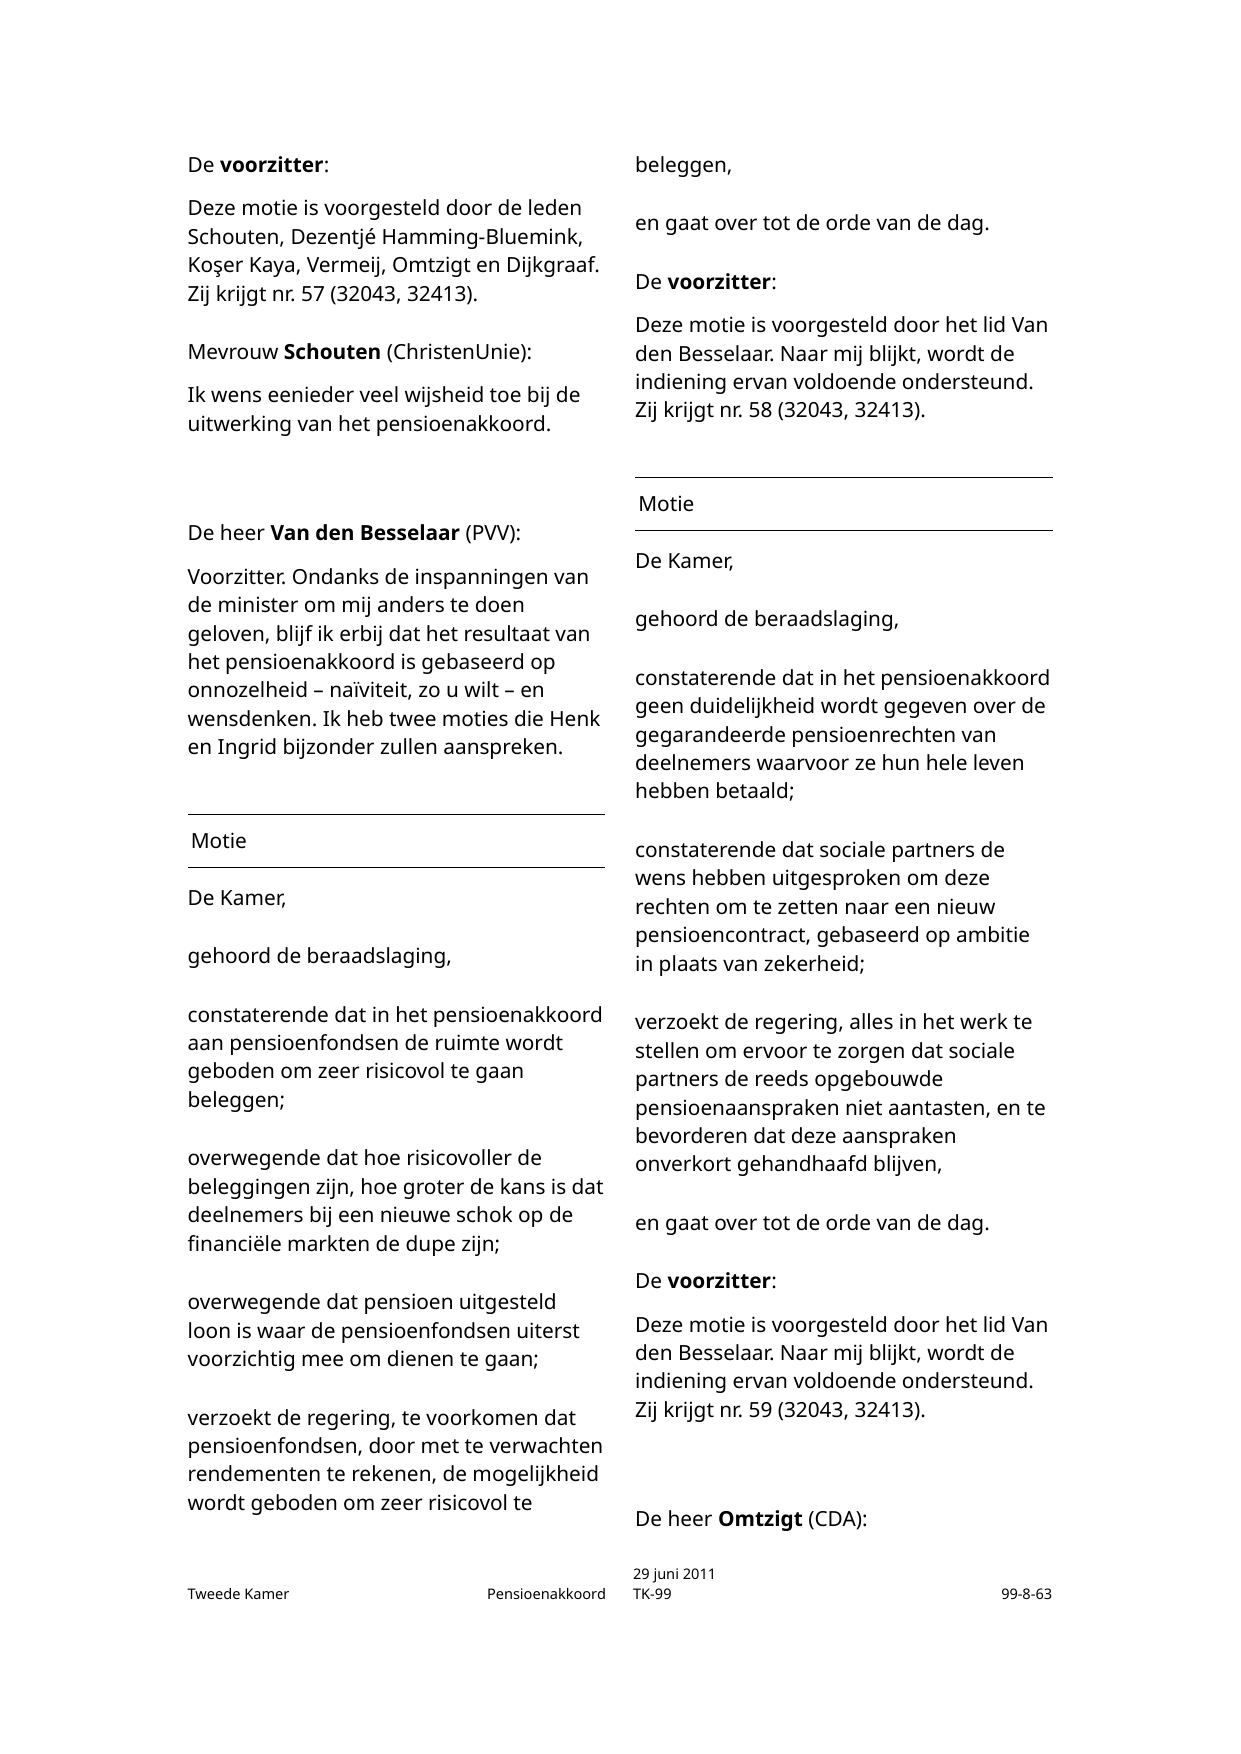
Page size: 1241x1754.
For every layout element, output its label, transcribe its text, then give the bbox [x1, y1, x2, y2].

text  [635, 1453, 1053, 1482]
text Deze motie is voorgesteld door het lid Van den Besselaar. Naar mij blijkt, wordt de indiening ervan voldoende ondersteund. [635, 310, 1053, 396]
text  [187, 467, 605, 496]
text gehoord de beraadslaging, [635, 604, 1053, 633]
text Deze motie is voorgesteld door het lid Van den Besselaar. Naar mij blijkt, wordt de indiening ervan voldoende ondersteund. [635, 1310, 1053, 1395]
text overwegende dat pensioen uitgesteld loon is waar de pensioenfondsen uiterst voorzichtig mee om dienen te gaan; [187, 1287, 605, 1373]
text verzoekt de regering, te voorkomen dat pensioenfondsen, door met te verwachten rendementen te rekenen, de mogelijkheid wordt geboden om zeer risicovol te [187, 1403, 605, 1516]
text Deze motie is voorgesteld door de leden Schouten, Dezentjé Hamming-Bluemink, Koşer Kaya, Vermeij, Omtzigt en Dijkgraaf. [187, 193, 605, 279]
text constaterende dat sociale partners de wens hebben uitgesproken om deze rechten om te zetten naar een nieuw pensioencontract, gebaseerd op ambitie in plaats van zekerheid; [635, 835, 1053, 977]
text De voorzitter: [187, 150, 605, 178]
text beleggen, [635, 150, 1053, 178]
subtitle Motie [187, 815, 605, 868]
text constaterende dat in het pensioenakkoord aan pensioenfondsen de ruimte wordt geboden om zeer risicovol te gaan beleggen; [187, 1000, 605, 1113]
text Zij krijgt nr. 59 (32043, 32413). [635, 1395, 1053, 1423]
text en gaat over tot de orde van de dag. [635, 1208, 1053, 1236]
text De heer Van den Besselaar (PVV): [187, 518, 605, 547]
text overwegende dat hoe risicovoller de beleggingen zijn, hoe groter de kans is dat deelnemers bij een nieuwe schok op de financiële markten de dupe zijn; [187, 1143, 605, 1257]
text Mevrouw Schouten (ChristenUnie): [187, 337, 605, 366]
text en gaat over tot de orde van de dag. [635, 208, 1053, 237]
text constaterende dat in het pensioenakkoord geen duidelijkheid wordt gegeven over de gegarandeerde pensioenrechten van deelnemers waarvoor ze hun hele leven hebben betaald; [635, 663, 1053, 805]
text De heer Omtzigt (CDA): [635, 1504, 1053, 1533]
text verzoekt de regering, alles in het werk te stellen om ervoor te zorgen dat sociale partners de reeds opgebouwde pensioenaanspraken niet aantasten, en te bevorderen dat deze aanspraken onverkort gehandhaafd blijven, [635, 1007, 1053, 1178]
text Zij krijgt nr. 57 (32043, 32413). [187, 279, 605, 307]
text Ik wens eenieder veel wijsheid toe bij de uitwerking van het pensioenakkoord. [187, 381, 605, 437]
text Voorzitter. Ondanks de inspanningen van de minister om mij anders te doen geloven, blijf ik erbij dat het resultaat van het pensioenakkoord is gebaseerd op onnozelheid – naïviteit, zo u wilt – en wensdenken. Ik heb twee moties die Henk en Ingrid bijzonder zullen aanspreken. [187, 562, 605, 761]
text De voorzitter: [635, 1266, 1053, 1295]
text Zij krijgt nr. 58 (32043, 32413). [635, 396, 1053, 424]
subtitle Motie [635, 478, 1053, 530]
text gehoord de beraadslaging, [187, 941, 605, 970]
text De Kamer, [187, 883, 605, 911]
text De voorzitter: [635, 267, 1053, 295]
text De Kamer, [635, 546, 1053, 574]
